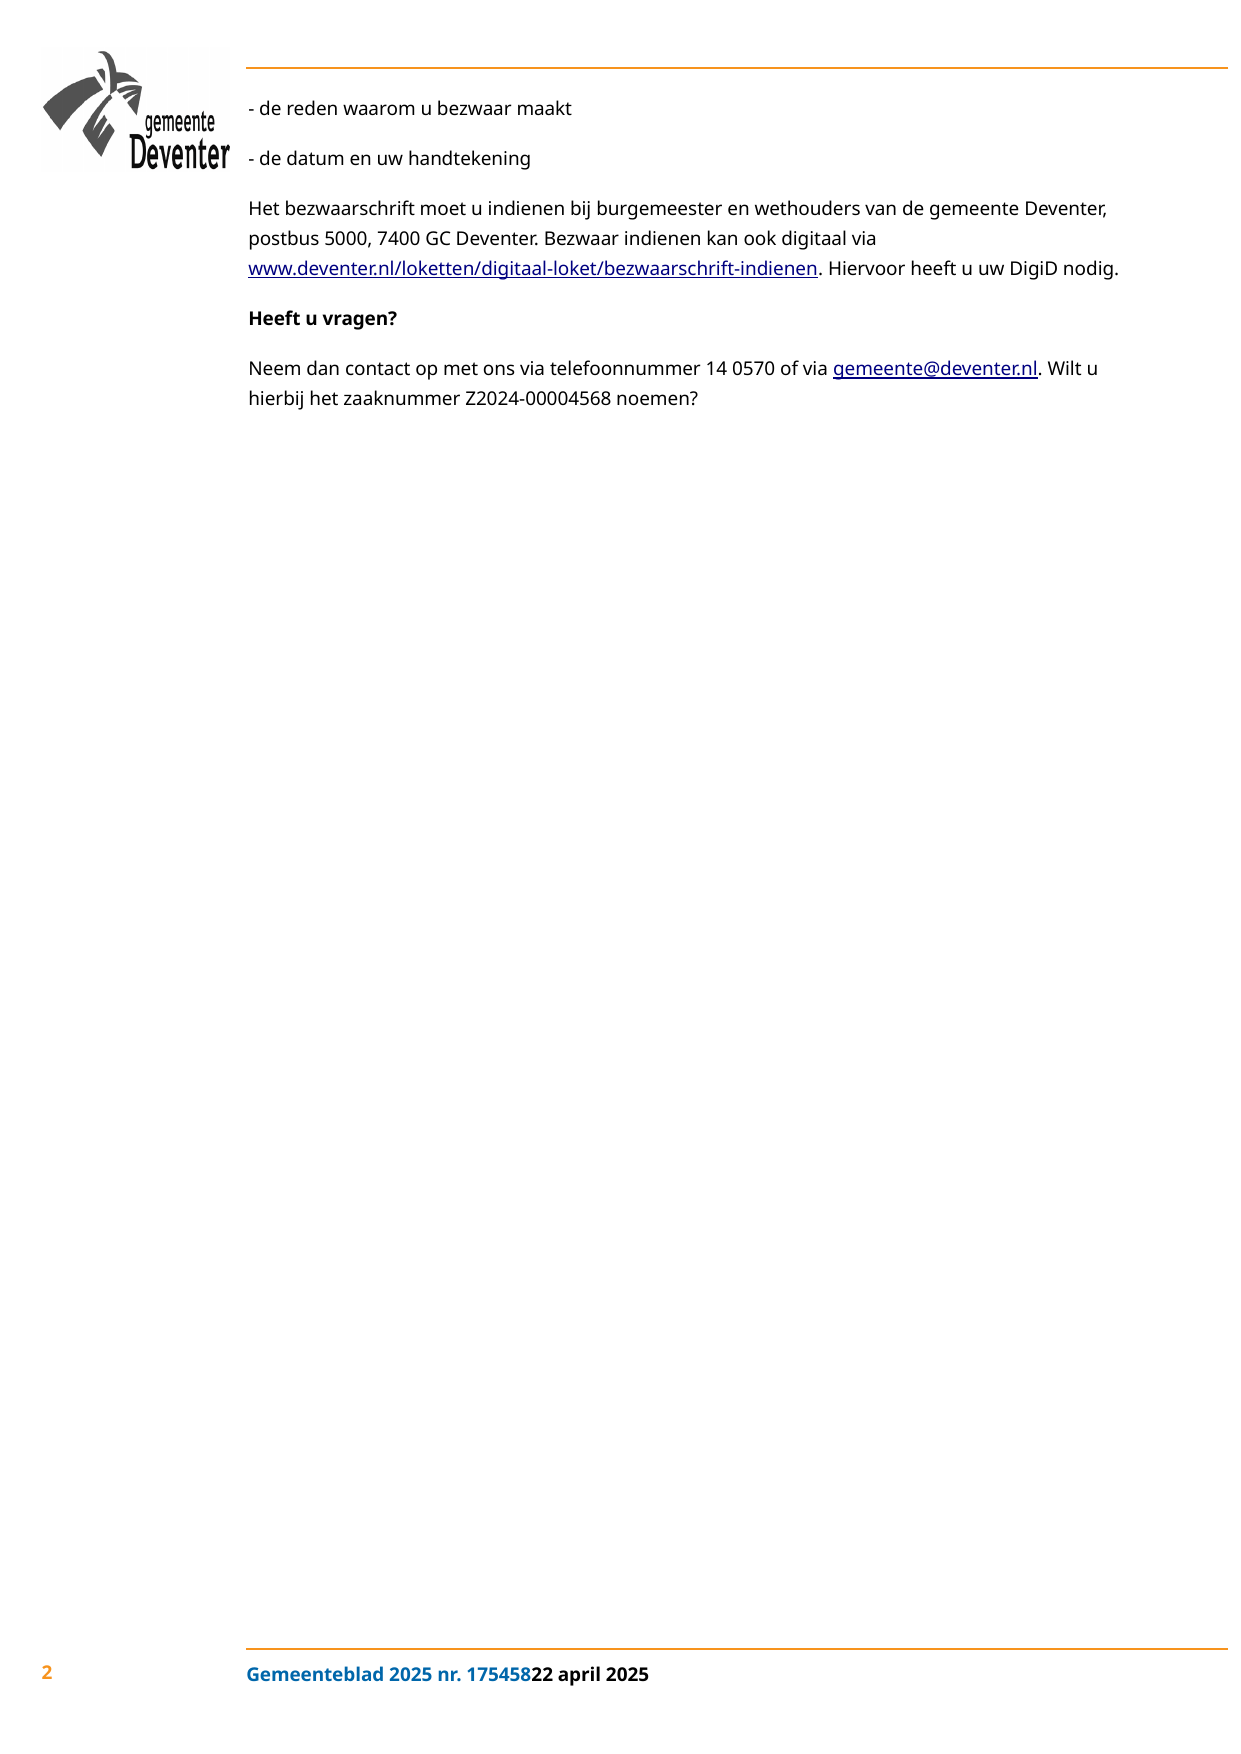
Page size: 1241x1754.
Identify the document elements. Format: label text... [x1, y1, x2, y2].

picture [41, 47, 231, 172]
text - de reden waarom u bezwaar maakt [248, 95, 1152, 121]
text - de datum en uw handtekening [248, 145, 1152, 171]
text Het bezwaarschrift moet u indienen bij burgemeester en wethouders van de gemeente Deventer, postbus 5000, 7400 GC Deventer. Bezwaar indienen kan ook digitaal via www.deventer.nl/loketten/digitaal-loket/bezwaarschrift-indienen. Hiervoor heeft u uw DigiD nodig. [248, 196, 1152, 281]
text Heeft u vragen? [248, 305, 1152, 331]
text Neem dan contact op met ons via telefoonnummer 14 0570 of via gemeente@deventer.nl. Wilt u hierbij het zaaknummer Z2024-00004568 noemen? [248, 356, 1152, 411]
